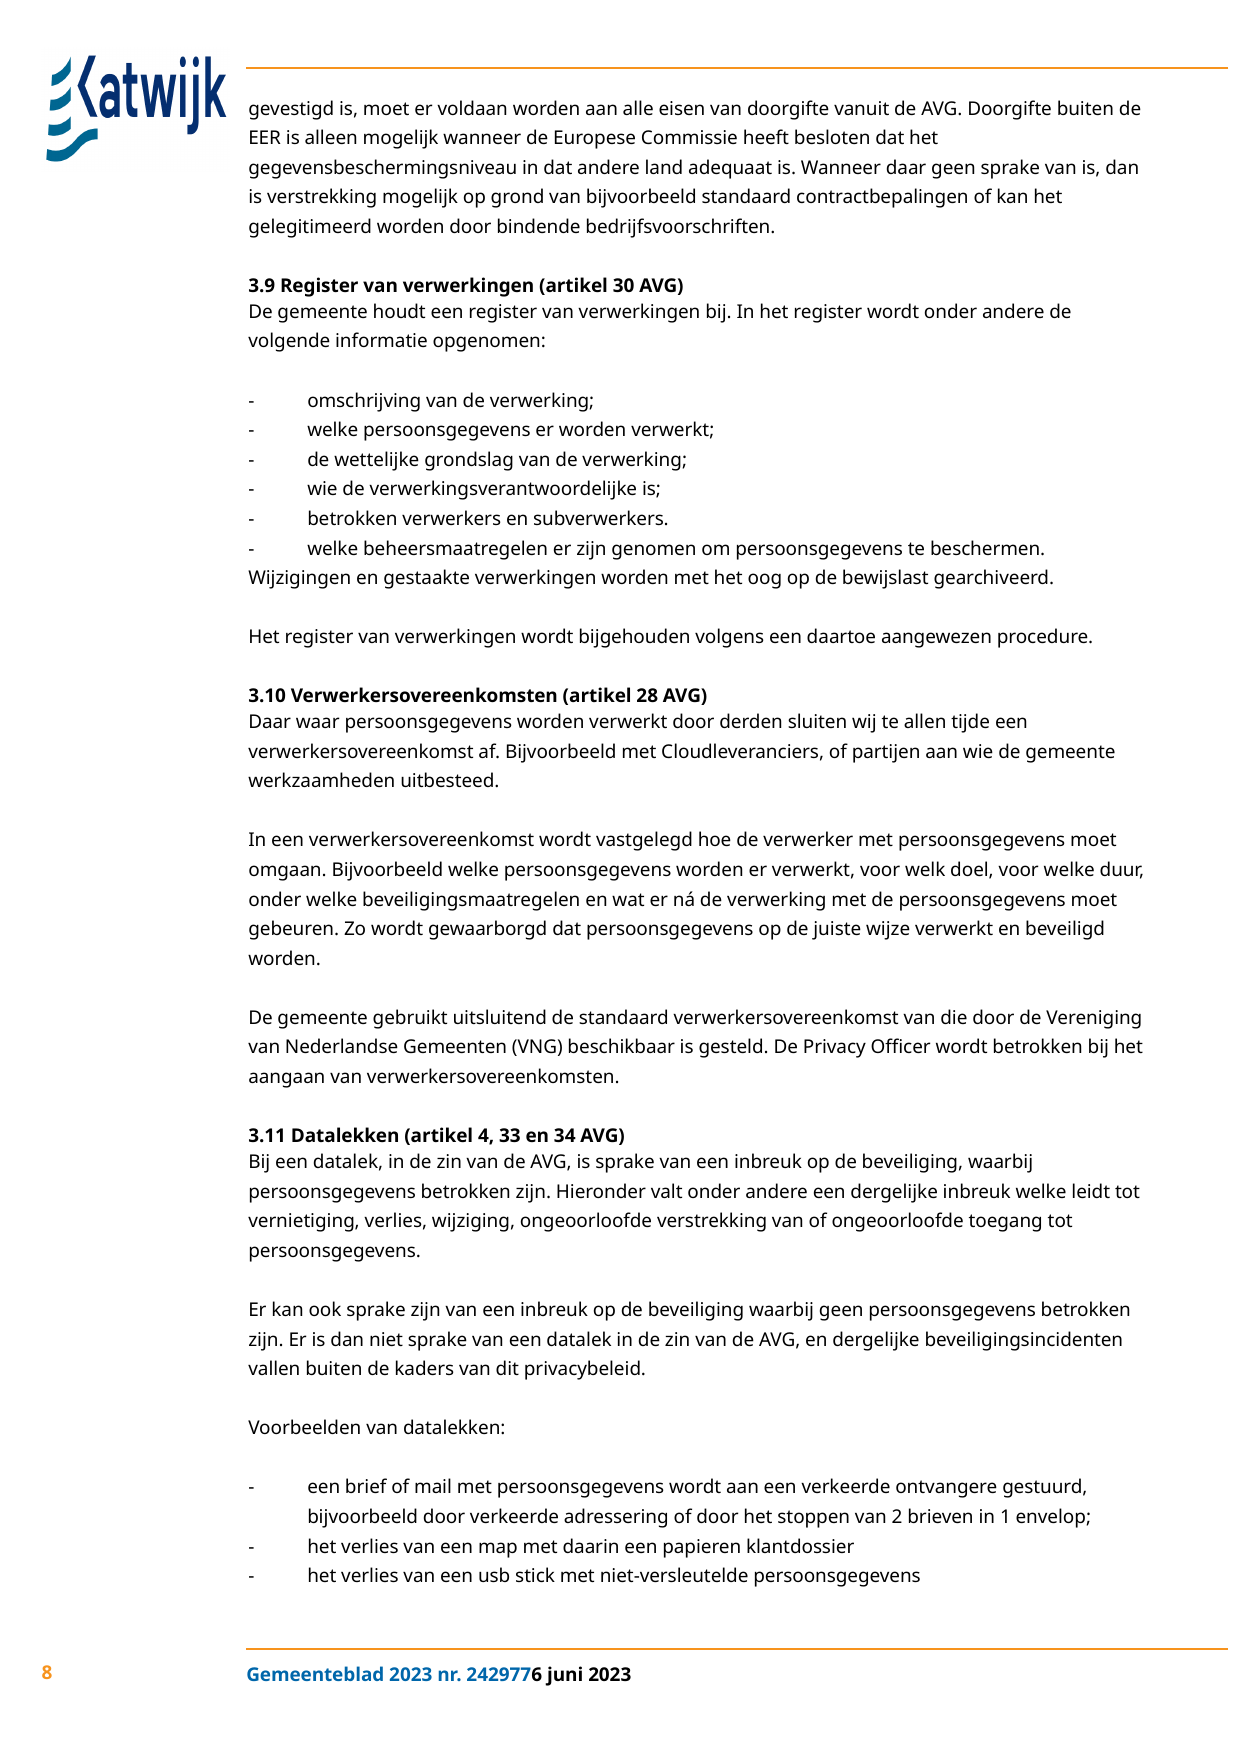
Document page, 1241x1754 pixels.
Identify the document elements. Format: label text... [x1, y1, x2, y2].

text Het register van verwerkingen wordt bijgehouden volgens een daartoe aangewezen procedure. [248, 623, 1152, 649]
text De gemeente gebruikt uitsluitend de standaard verwerkersovereenkomst van die door de Vereniging van Nederlandse Gemeenten (VNG) beschikbaar is gesteld. De Privacy Officer wordt betrokken bij het aangaan van verwerkersovereenkomsten. [248, 1004, 1152, 1089]
text Bij een datalek, in de zin van de AVG, is sprake van een inbreuk op de beveiliging, waarbij persoonsgegevens betrokken zijn. Hieronder valt onder andere een dergelijke inbreuk welke leidt tot vernietiging, verlies, wijziging, ongeoorloofde verstrekking van of ongeoorloofde toegang tot persoonsgegevens. [248, 1148, 1152, 1263]
text Wijzigingen en gestaakte verwerkingen worden met het oog op de bewijslast gearchiveerd. [248, 564, 1152, 590]
text Daar waar persoonsgegevens worden verwerkt door derden sluiten wij te allen tijde een verwerkersovereenkomst af. Bijvoorbeeld met Cloudleveranciers, of partijen aan wie de gemeente werkzaamheden uitbesteed. [248, 708, 1152, 793]
text gevestigd is, moet er voldaan worden aan alle eisen van doorgifte vanuit de AVG. Doorgifte buiten de EER is alleen mogelijk wanneer de Europese Commissie heeft besloten dat het gegevensbeschermingsniveau in dat andere land adequaat is. Wanneer daar geen sprake van is, dan is verstrekking mogelijk op grond van bijvoorbeeld standaard contractbepalingen of kan het gelegitimeerd worden door bindende bedrijfsvoorschriften. [248, 95, 1152, 239]
list het verlies van een usb stick met niet-versleutelde persoonsgegevens [248, 1562, 1152, 1588]
list omschrijving van de verwerking; [248, 387, 1152, 412]
picture [41, 47, 231, 172]
text 3.11 Datalekken (artikel 4, 33 en 34 AVG) [248, 1122, 1152, 1148]
list het verlies van een map met daarin een papieren klantdossier [248, 1533, 1152, 1558]
list welke beheersmaatregelen er zijn genomen om persoonsgegevens te beschermen. [248, 535, 1152, 560]
text In een verwerkersovereenkomst wordt vastgelegd hoe de verwerker met persoonsgegevens moet omgaan. Bijvoorbeeld welke persoonsgegevens worden er verwerkt, voor welk doel, voor welke duur, onder welke beveiligingsmaatregelen en wat er ná de verwerking met de persoonsgegevens moet gebeuren. Zo wordt gewaarborgd dat persoonsgegevens op de juiste wijze verwerkt en beveiligd worden. [248, 827, 1152, 971]
text De gemeente houdt een register van verwerkingen bij. In het register wordt onder andere de volgende informatie opgenomen: [248, 298, 1152, 353]
list wie de verwerkingsverantwoordelijke is; [248, 476, 1152, 501]
text 3.9 Register van verwerkingen (artikel 30 AVG) [248, 272, 1152, 298]
list welke persoonsgegevens er worden verwerkt; [248, 416, 1152, 442]
list een brief of mail met persoonsgegevens wordt aan een verkeerde ontvangere gestuurd, bijvoorbeeld door verkeerde adressering of door het stoppen van 2 brieven in 1 envelop; [248, 1474, 1152, 1529]
text 3.10 Verwerkersovereenkomsten (artikel 28 AVG) [248, 683, 1152, 708]
text Voorbeelden van datalekken: [248, 1414, 1152, 1440]
list betrokken verwerkers en subverwerkers. [248, 505, 1152, 531]
text Er kan ook sprake zijn van een inbreuk op de beveiliging waarbij geen persoonsgegevens betrokken zijn. Er is dan niet sprake van een datalek in de zin van de AVG, en dergelijke beveiligingsincidenten vallen buiten de kaders van dit privacybeleid. [248, 1296, 1152, 1381]
list de wettelijke grondslag van de verwerking; [248, 446, 1152, 472]
